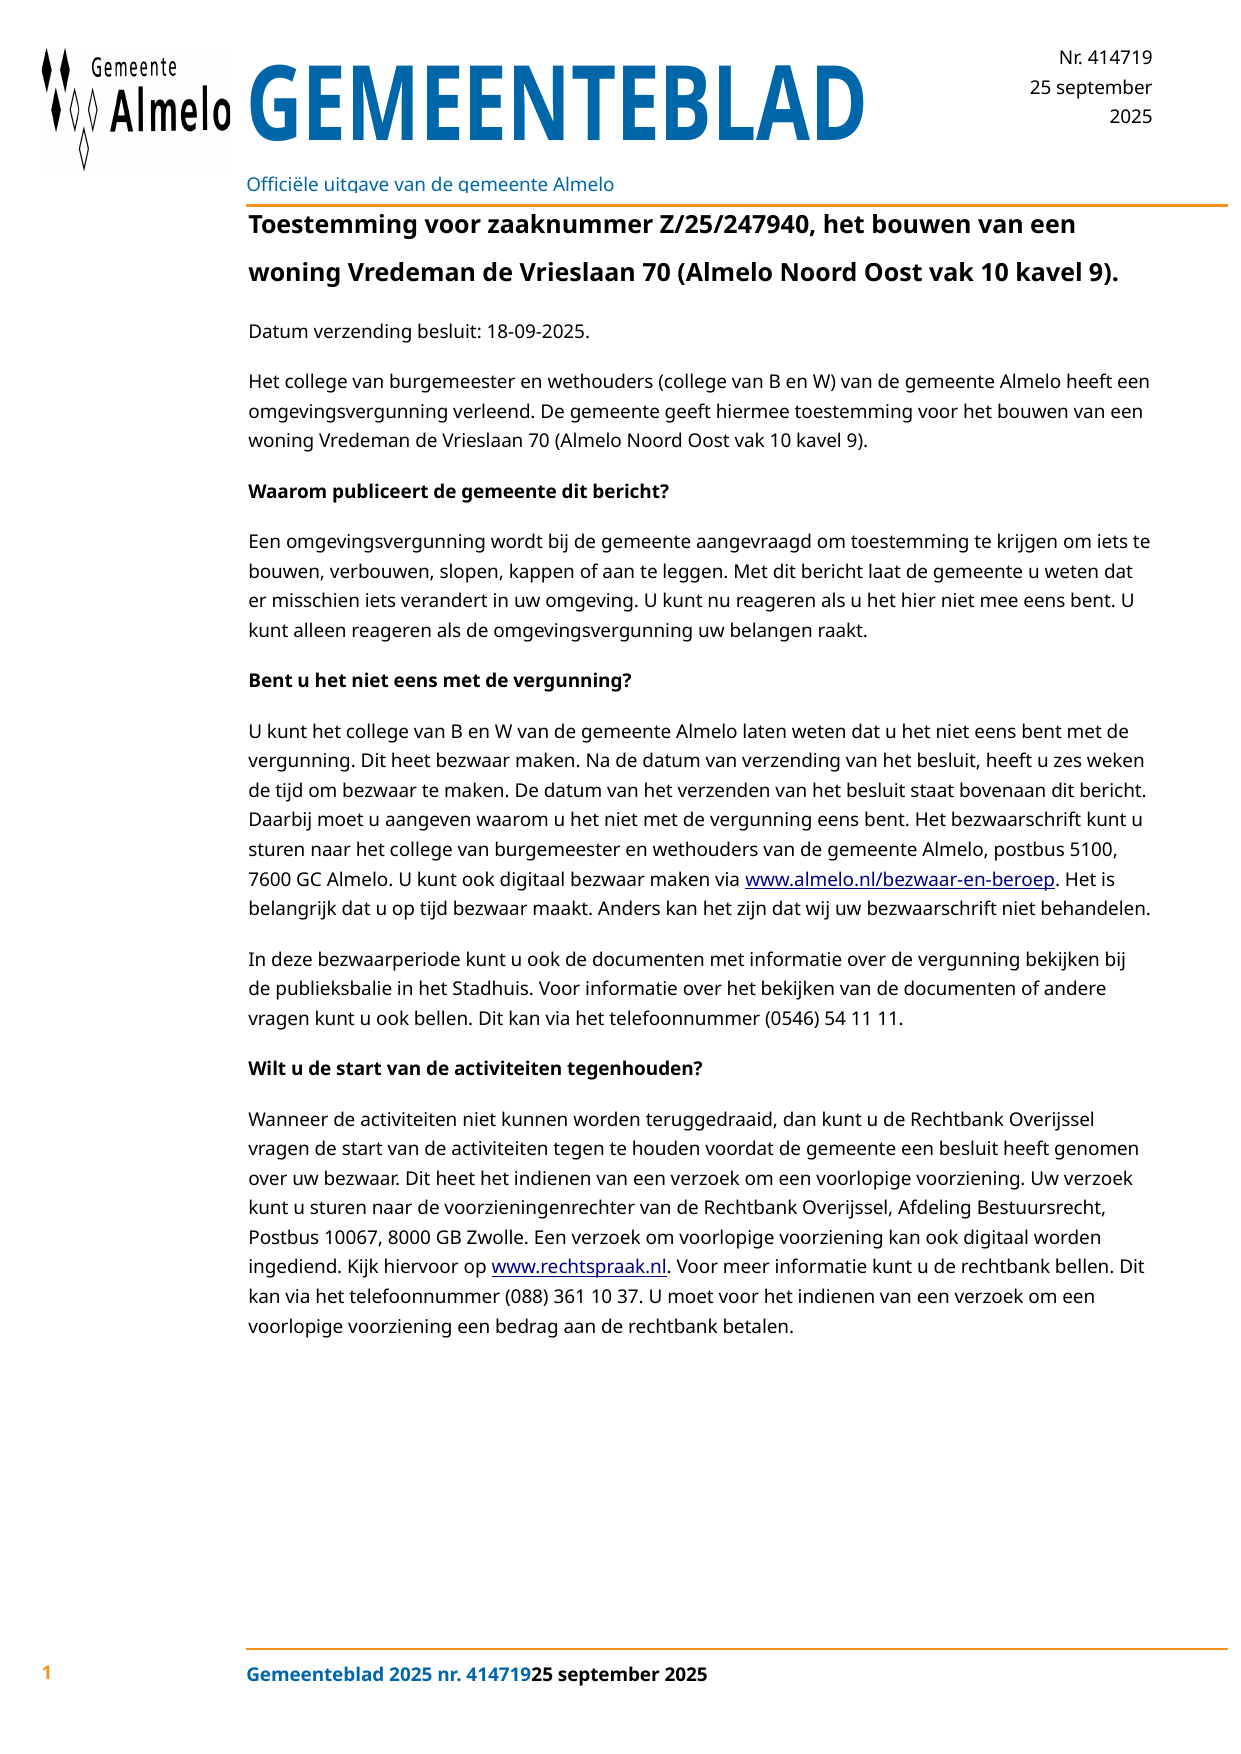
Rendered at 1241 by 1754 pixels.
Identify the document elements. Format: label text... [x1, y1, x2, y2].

text Het college van burgemeester en wethouders (college van B en W) van de gemeente Almelo heeft een omgevingsvergunning verleend. De gemeente geeft hiermee toestemming voor het bouwen van een woning Vredeman de Vrieslaan 70 (Almelo Noord Oost vak 10 kavel 9). [248, 368, 1152, 453]
text Waarom publiceert de gemeente dit bericht? [248, 478, 1152, 504]
text Wilt u de start van de activiteiten tegenhouden? [248, 1055, 1152, 1081]
text Datum verzending besluit: 18-09-2025. [248, 318, 1152, 344]
text In deze bezwaarperiode kunt u ook de documenten met informatie over de vergunning bekijken bij de publieksbalie in het Stadhuis. Voor informatie over het bekijken van de documenten of andere vragen kunt u ook bellen. Dit kan via het telefoonnummer (0546) 54 11 11. [248, 946, 1152, 1031]
text Toestemming voor zaaknummer Z/25/247940, het bouwen van een woning Vredeman de Vrieslaan 70 (Almelo Noord Oost vak 10 kavel 9). [248, 207, 1152, 288]
text Een omgevingsvergunning wordt bij de gemeente aangevraagd om toestemming te krijgen om iets te bouwen, verbouwen, slopen, kappen of aan te leggen. Met dit bericht laat de gemeente u weten dat er misschien iets verandert in uw omgeving. U kunt nu reageren als u het hier niet mee eens bent. U kunt alleen reageren als de omgevingsvergunning uw belangen raakt. [248, 528, 1152, 643]
text U kunt het college van B en W van de gemeente Almelo laten weten dat u het niet eens bent met de vergunning. Dit heet bezwaar maken. Na de datum van verzending van het besluit, heeft u zes weken de tijd om bezwaar te maken. De datum van het verzenden van het besluit staat bovenaan dit bericht. Daarbij moet u aangeven waarom u het niet met de vergunning eens bent. Het bezwaarschrift kunt u sturen naar het college van burgemeester en wethouders van de gemeente Almelo, postbus 5100, 7600 GC Almelo. U kunt ook digitaal bezwaar maken via www.almelo.nl/bezwaar-en-beroep. Het is belangrijk dat u op tijd bezwaar maakt. Anders kan het zijn dat wij uw bezwaarschrift niet behandelen. [248, 718, 1152, 921]
text Bent u het niet eens met de vergunning? [248, 667, 1152, 693]
picture [41, 47, 231, 172]
text Wanneer de activiteiten niet kunnen worden teruggedraaid, dan kunt u de Rechtbank Overijssel vragen de start van de activiteiten tegen te houden voordat de gemeente een besluit heeft genomen over uw bezwaar. Dit heet het indienen van een verzoek om een voorlopige voorziening. Uw verzoek kunt u sturen naar de voorzieningenrechter van de Rechtbank Overijssel, Afdeling Bestuursrecht, Postbus 10067, 8000 GB Zwolle. Een verzoek om voorlopige voorziening kan ook digitaal worden ingediend. Kijk hiervoor op www.rechtspraak.nl. Voor meer informatie kunt u de rechtbank bellen. Dit kan via het telefoonnummer (088) 361 10 37. U moet voor het indienen van een verzoek om een voorlopige voorziening een bedrag aan de rechtbank betalen. [248, 1106, 1152, 1339]
